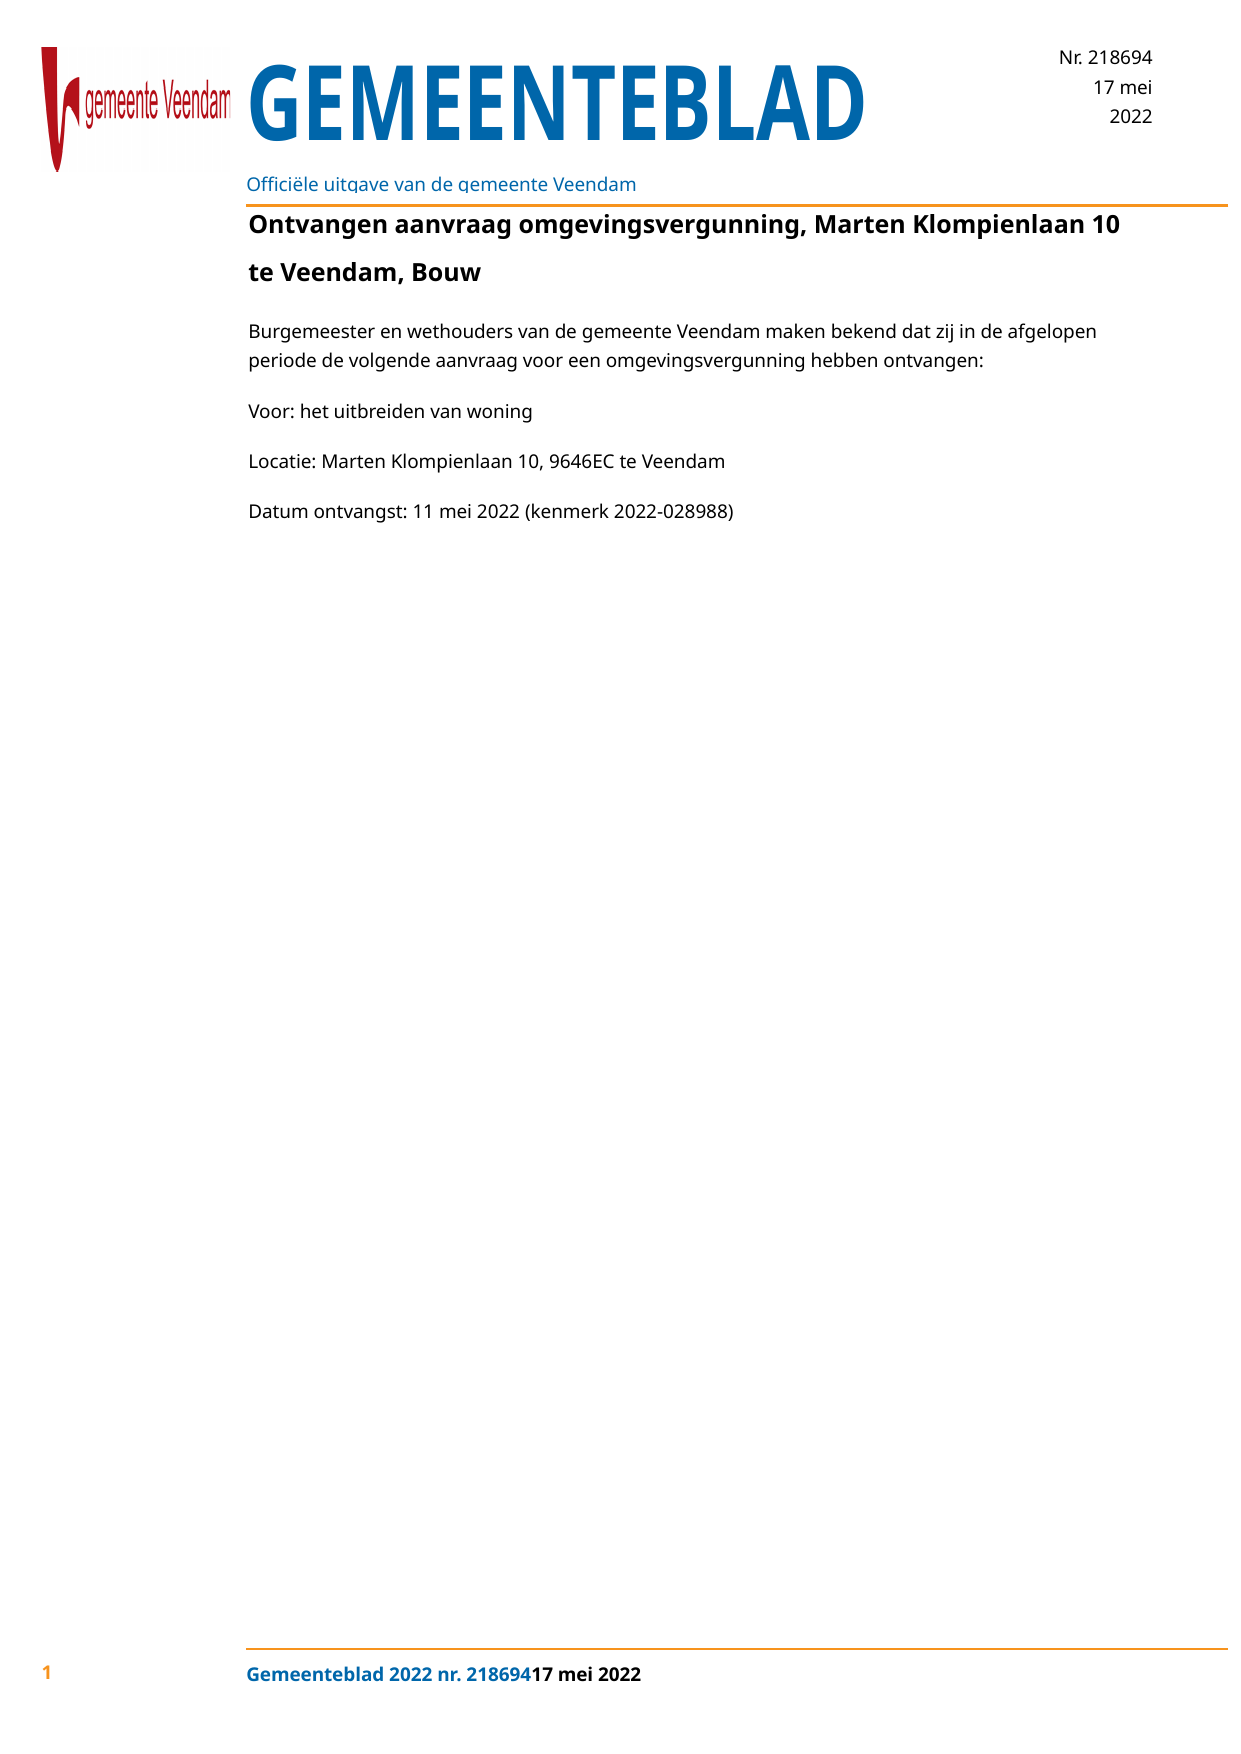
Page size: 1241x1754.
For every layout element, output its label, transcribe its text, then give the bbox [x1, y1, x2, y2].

text Voor: het uitbreiden van woning [248, 398, 1152, 424]
text Ontvangen aanvraag omgevingsvergunning, Marten Klompienlaan 10 te Veendam, Bouw [248, 207, 1152, 288]
picture [41, 47, 231, 172]
text Burgemeester en wethouders van de gemeente Veendam maken bekend dat zij in de afgelopen periode de volgende aanvraag voor een omgevingsvergunning hebben ontvangen: [248, 318, 1152, 373]
text Datum ontvangst: 11 mei 2022 (kenmerk 2022-028988) [248, 499, 1152, 524]
text Locatie: Marten Klompienlaan 10, 9646EC te Veendam [248, 448, 1152, 474]
